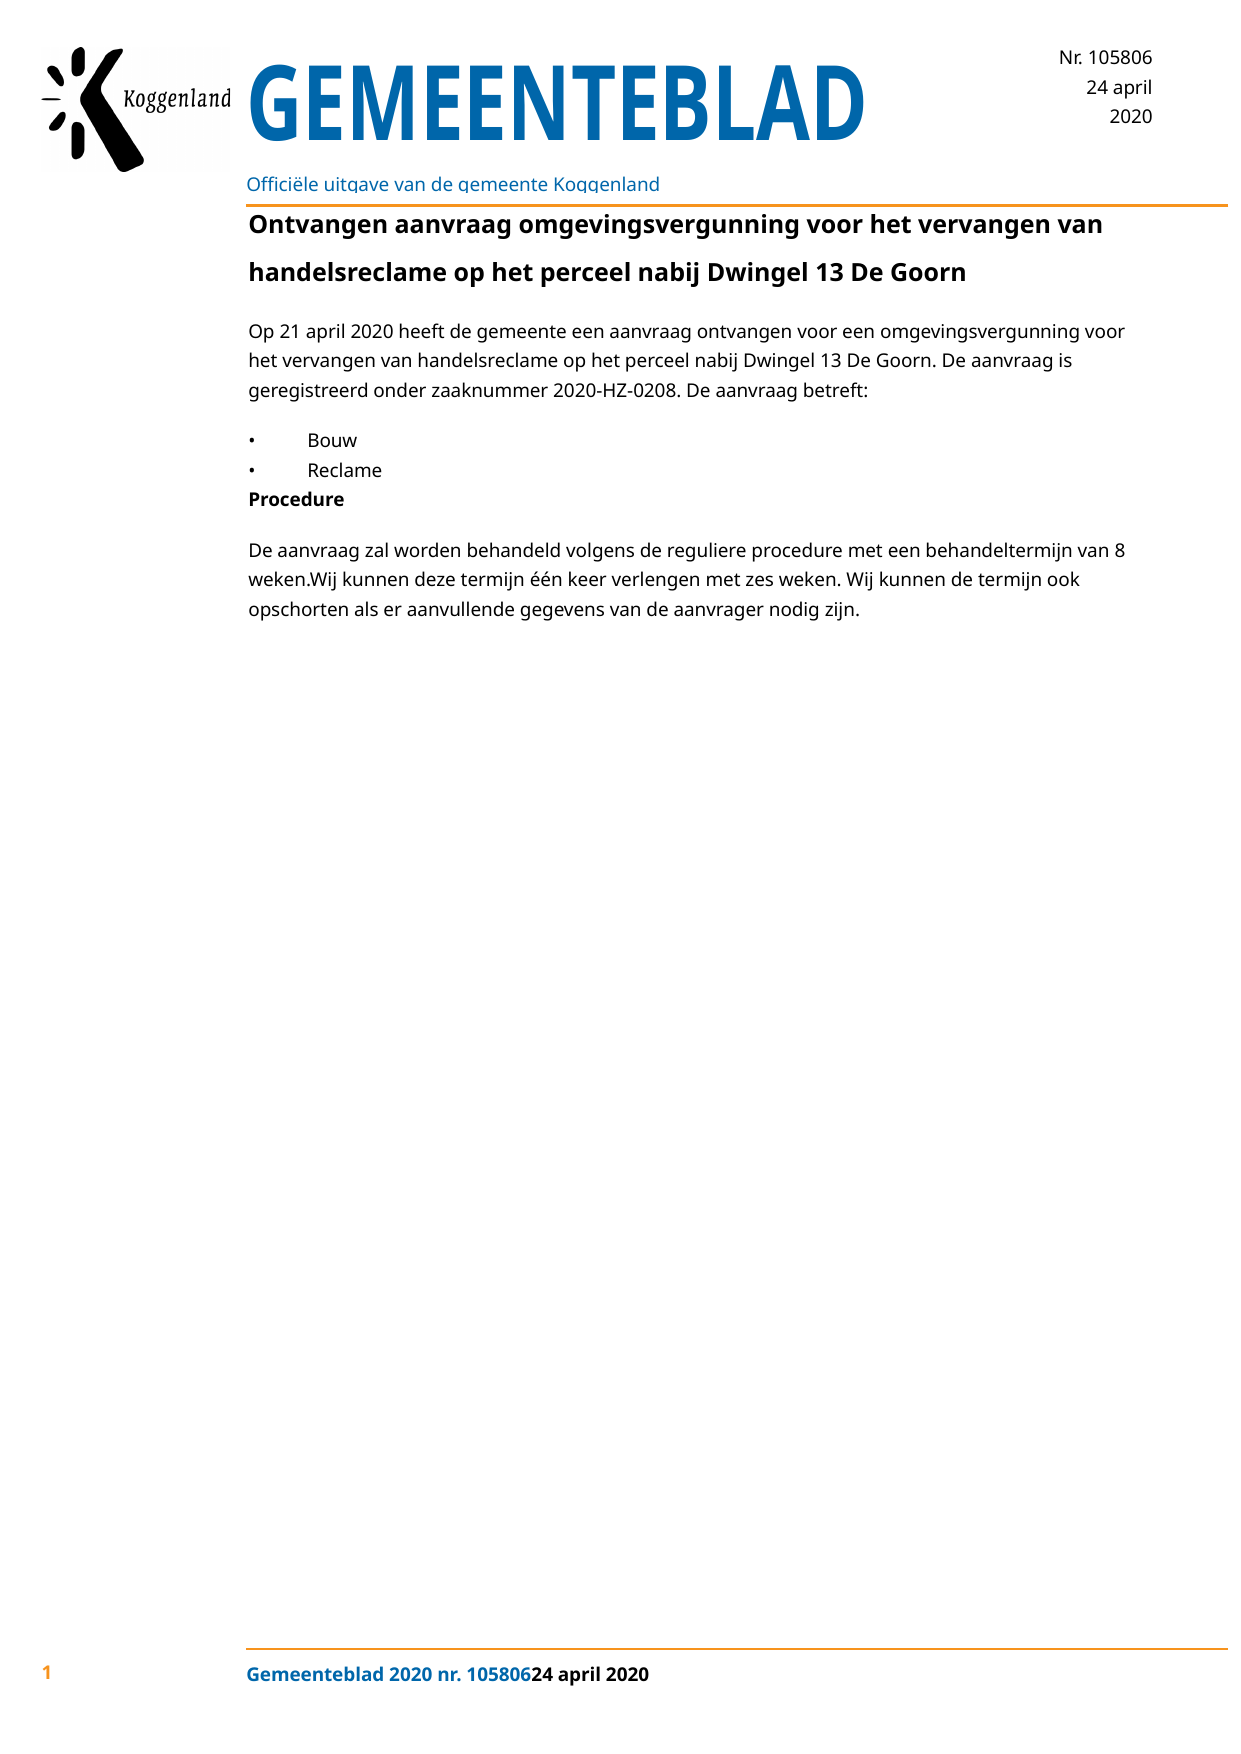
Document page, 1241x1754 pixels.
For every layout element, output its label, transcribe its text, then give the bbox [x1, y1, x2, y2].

text Op 21 april 2020 heeft de gemeente een aanvraag ontvangen voor een omgevingsvergunning voor het vervangen van handelsreclame op het perceel nabij Dwingel 13 De Goorn. De aanvraag is geregistreerd onder zaaknummer 2020-HZ-0208. De aanvraag betreft: [248, 318, 1152, 403]
text Procedure [248, 487, 1152, 512]
list Bouw [248, 427, 1152, 453]
text De aanvraag zal worden behandeld volgens de reguliere procedure met een behandeltermijn van 8 weken.Wij kunnen deze termijn één keer verlengen met zes weken. Wij kunnen de termijn ook opschorten als er aanvullende gegevens van de aanvrager nodig zijn. [248, 537, 1152, 622]
picture [41, 47, 231, 172]
list Reclame [248, 457, 1152, 483]
text Ontvangen aanvraag omgevingsvergunning voor het vervangen van handelsreclame op het perceel nabij Dwingel 13 De Goorn [248, 207, 1152, 288]
